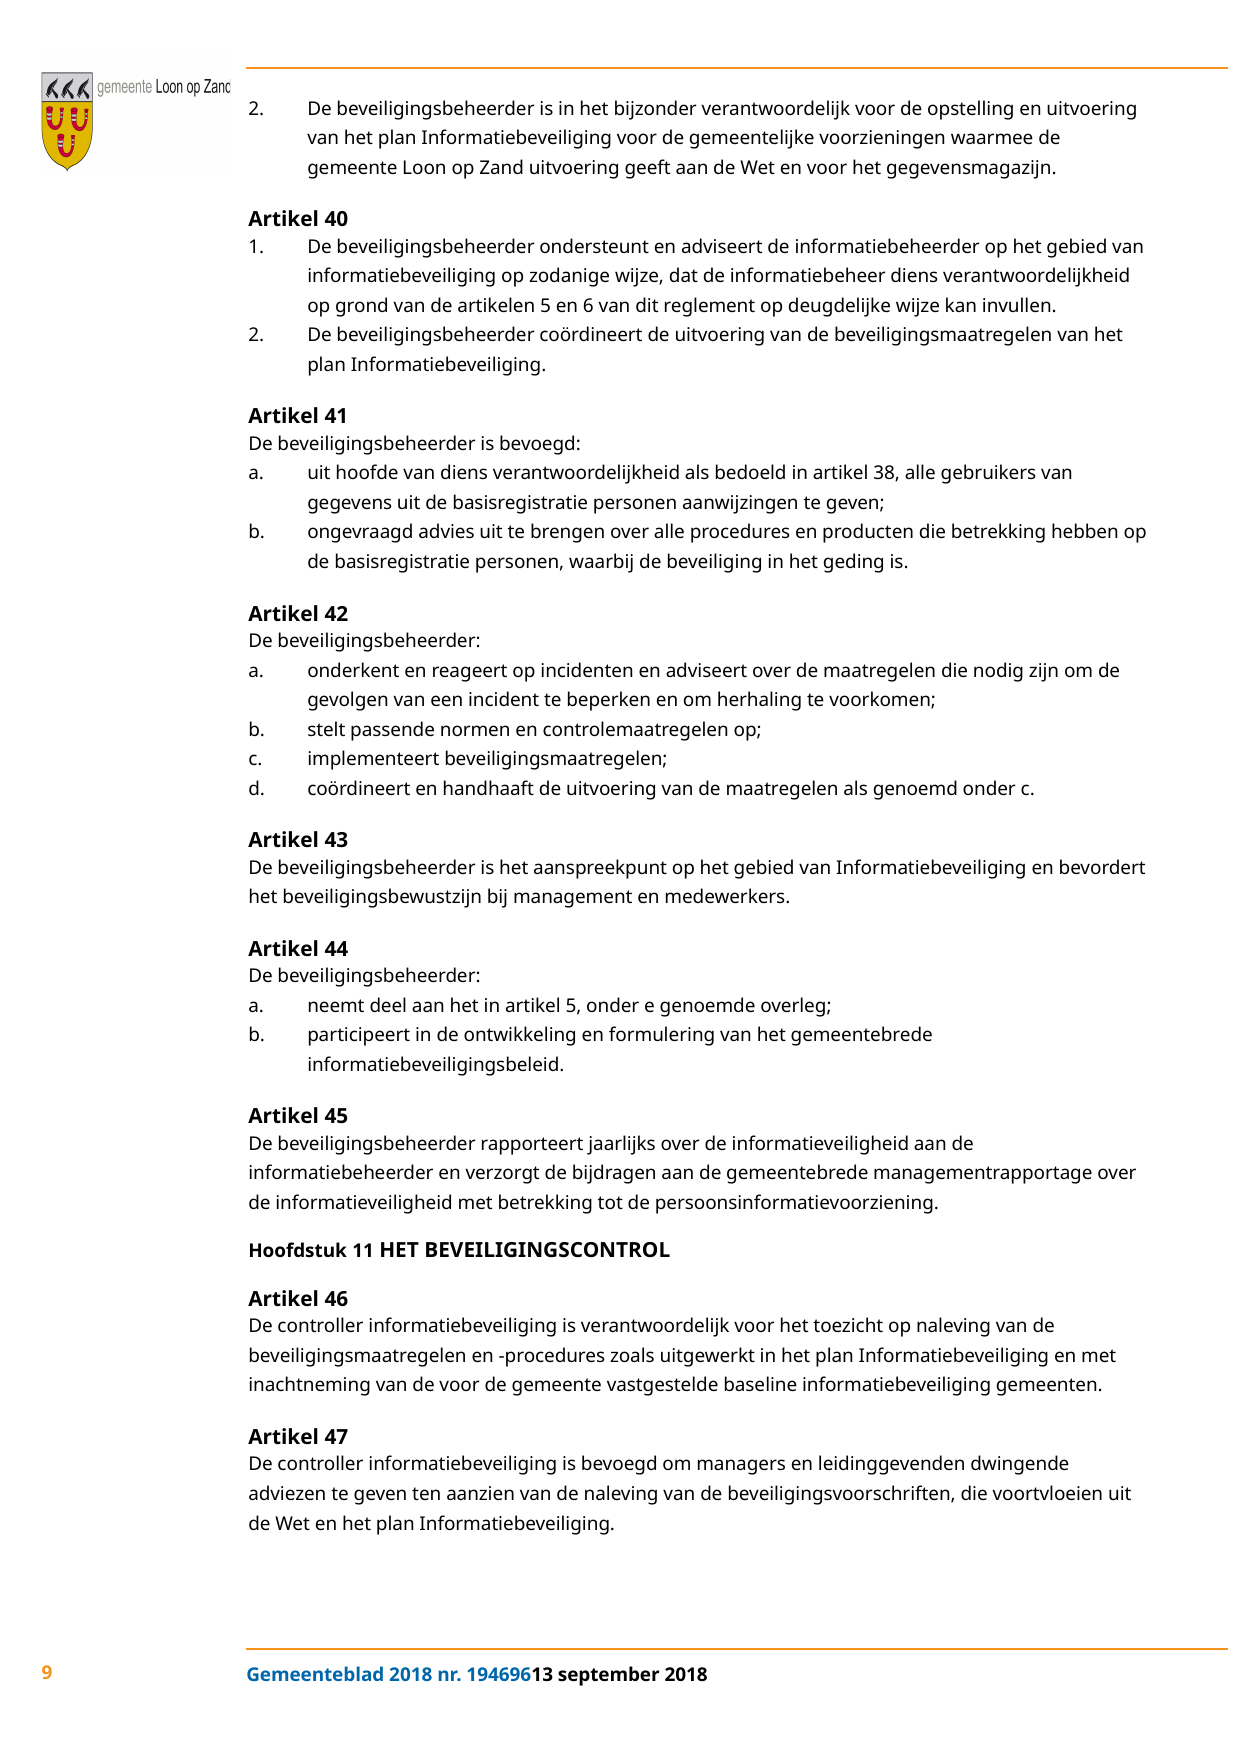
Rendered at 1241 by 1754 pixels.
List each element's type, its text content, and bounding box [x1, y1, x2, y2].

text De beveiligingsbeheerder: [248, 962, 1152, 988]
list De beveiligingsbeheerder is in het bijzonder verantwoordelijk voor de opstelling en uitvoering van het plan Informatiebeveiliging voor de gemeentelijke voorzieningen waarmee de gemeente Loon op Zand uitvoering geeft aan de Wet en voor het gegevensmagazijn. [248, 95, 1152, 180]
text Artikel 41 [248, 402, 1152, 430]
list De beveiligingsbeheerder ondersteunt en adviseert de informatiebeheerder op het gebied van informatiebeveiliging op zodanige wijze, dat de informatiebeheer diens verantwoordelijkheid op grond van de artikelen 5 en 6 van dit reglement op deugdelijke wijze kan invullen. [248, 233, 1152, 318]
text Artikel 40 [248, 204, 1152, 233]
list stelt passende normen en controlemaatregelen op; [248, 716, 1152, 742]
text De beveiligingsbeheerder is bevoegd: [248, 430, 1152, 456]
list onderkent en reageert op incidenten en adviseert over de maatregelen die nodig zijn om de gevolgen van een incident te beperken en om herhaling te voorkomen; [248, 657, 1152, 712]
text Artikel 46 [248, 1284, 1152, 1312]
list implementeert beveiligingsmaatregelen; [248, 746, 1152, 771]
text De beveiligingsbeheerder: [248, 627, 1152, 653]
text Artikel 43 [248, 826, 1152, 854]
list De beveiligingsbeheerder coördineert de uitvoering van de beveiligingsmaatregelen van het plan Informatiebeveiliging. [248, 322, 1152, 377]
picture [41, 47, 231, 172]
text Artikel 42 [248, 599, 1152, 627]
list participeert in de ontwikkeling en formulering van het gemeentebrede informatiebeveiligingsbeleid. [248, 1022, 1152, 1077]
list ongevraagd advies uit te brengen over alle procedures en producten die betrekking hebben op de basisregistratie personen, waarbij de beveiliging in het geding is. [248, 519, 1152, 574]
list neemt deel aan het in artikel 5, onder e genoemde overleg; [248, 992, 1152, 1018]
text De controller informatiebeveiliging is verantwoordelijk voor het toezicht op naleving van de beveiligingsmaatregelen en -procedures zoals uitgewerkt in het plan Informatiebeveiliging en met inachtneming van de voor de gemeente vastgestelde baseline informatiebeveiliging gemeenten. [248, 1312, 1152, 1397]
text De controller informatiebeveiliging is bevoegd om managers en leidinggevenden dwingende adviezen te geven ten aanzien van de naleving van de beveiligingsvoorschriften, die voortvloeien uit de Wet en het plan Informatiebeveiliging. [248, 1451, 1152, 1535]
text Artikel 45 [248, 1102, 1152, 1130]
text De beveiligingsbeheerder is het aanspreekpunt op het gebied van Informatiebeveiliging en bevordert het beveiligingsbewustzijn bij management en medewerkers. [248, 854, 1152, 909]
text De beveiligingsbeheerder rapporteert jaarlijks over de informatieveiligheid aan de informatiebeheerder en verzorgt de bijdragen aan de gemeentebrede managementrapportage over de informatieveiligheid met betrekking tot de persoonsinformatievoorziening. [248, 1130, 1152, 1215]
text Hoofdstuk 11 HET BEVEILIGINGSCONTROL [248, 1235, 1152, 1263]
list uit hoofde van diens verantwoordelijkheid als bedoeld in artikel 38, alle gebruikers van gegevens uit de basisregistratie personen aanwijzingen te geven; [248, 459, 1152, 515]
list coördineert en handhaaft de uitvoering van de maatregelen als genoemd onder c. [248, 775, 1152, 801]
text Artikel 44 [248, 934, 1152, 962]
text Artikel 47 [248, 1422, 1152, 1451]
